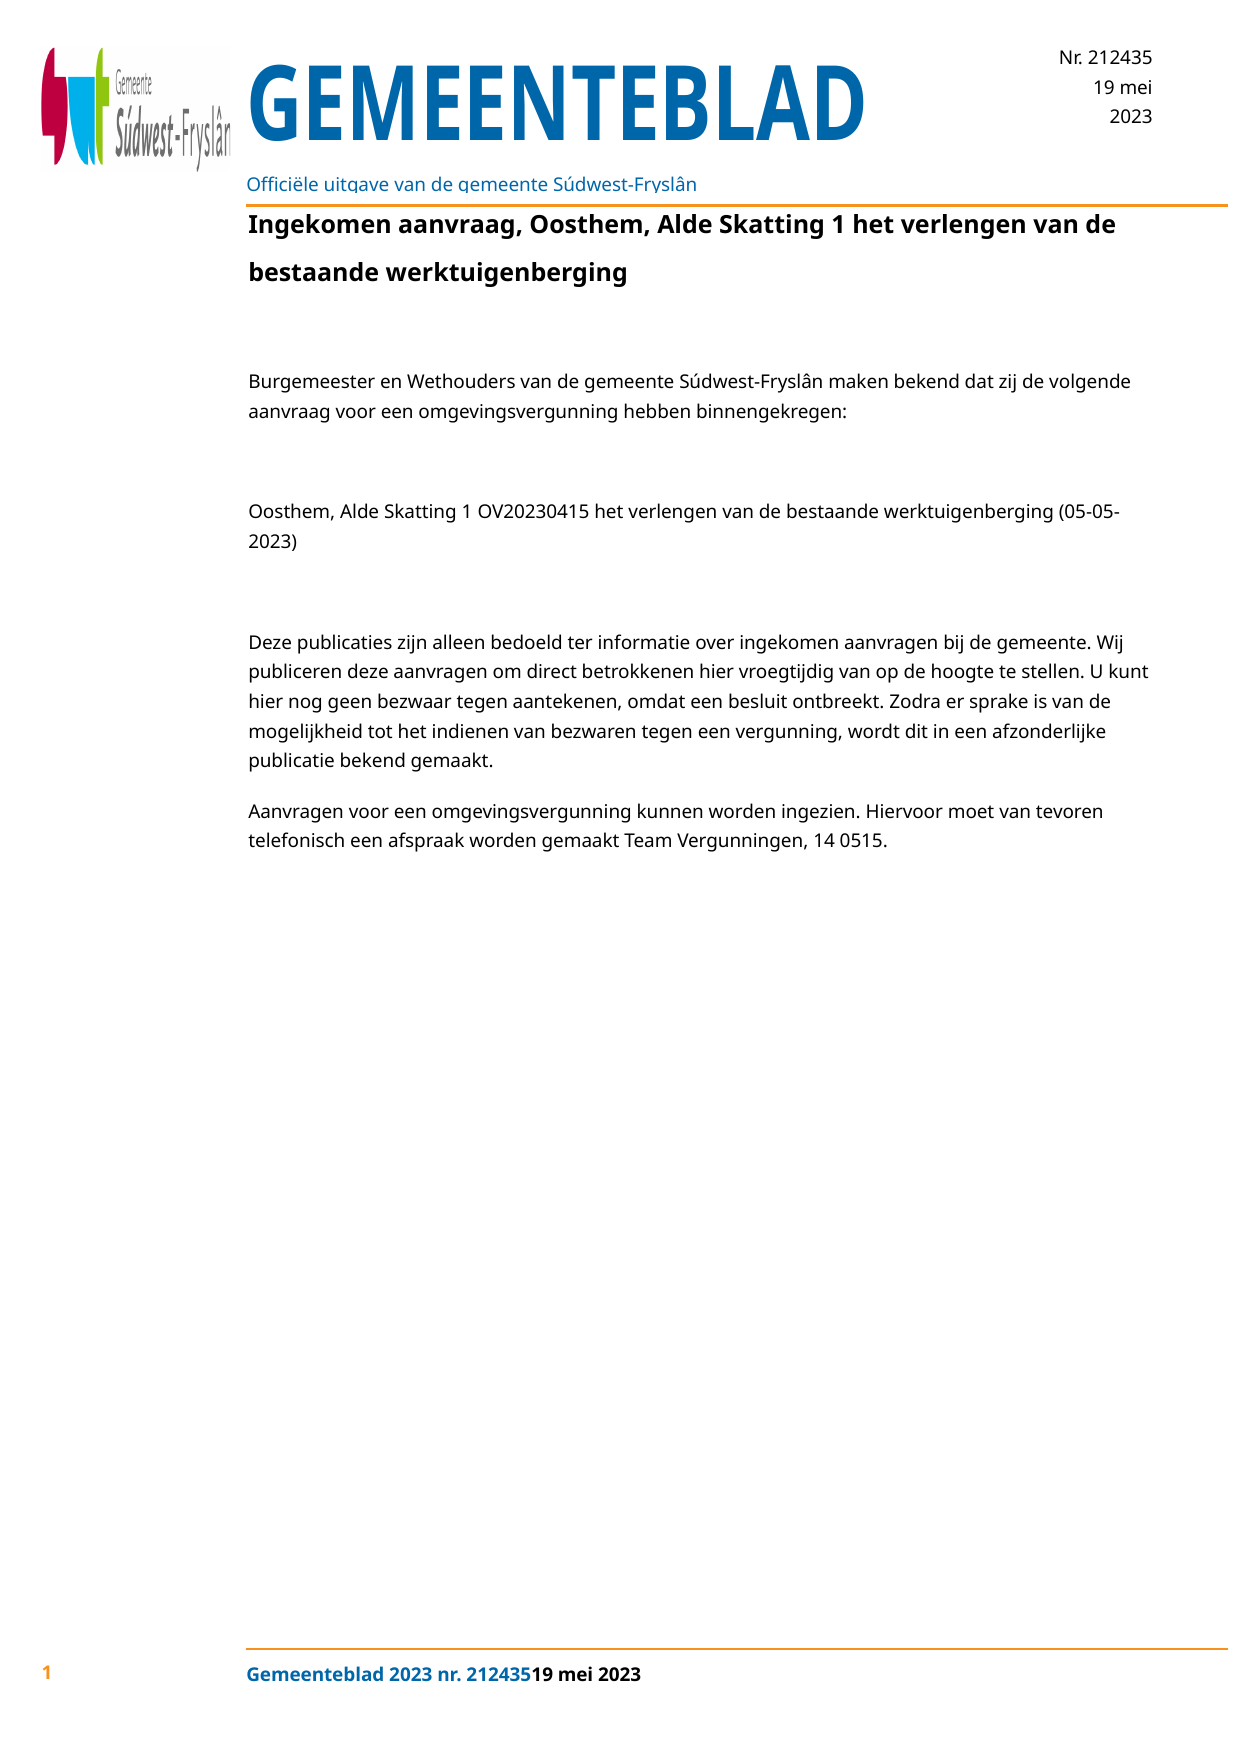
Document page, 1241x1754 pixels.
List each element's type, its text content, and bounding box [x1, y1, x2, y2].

text Ingekomen aanvraag, Oosthem, Alde Skatting 1 het verlengen van de bestaande werktuigenberging [248, 207, 1152, 288]
text Burgemeester en Wethouders van de gemeente Súdwest-Fryslân maken bekend dat zij de volgende aanvraag voor een omgevingsvergunning hebben binnengekregen: [248, 368, 1152, 424]
text Oosthem, Alde Skatting 1 OV20230415 het verlengen van de bestaande werktuigenberging (05-05-2023) [248, 499, 1152, 554]
text Deze publicaties zijn alleen bedoeld ter informatie over ingekomen aanvragen bij de gemeente. Wij publiceren deze aanvragen om direct betrokkenen hier vroegtijdig van op de hoogte te stellen. U kunt hier nog geen bezwaar tegen aantekenen, omdat een besluit ontbreekt. Zodra er sprake is van de mogelijkheid tot het indienen van bezwaren tegen een vergunning, wordt dit in een afzonderlijke publicatie bekend gemaakt. [248, 629, 1152, 773]
text Aanvragen voor een omgevingsvergunning kunnen worden ingezien. Hiervoor moet van tevoren telefonisch een afspraak worden gemaakt Team Vergunningen, 14 0515. [248, 798, 1152, 853]
picture [41, 47, 231, 172]
